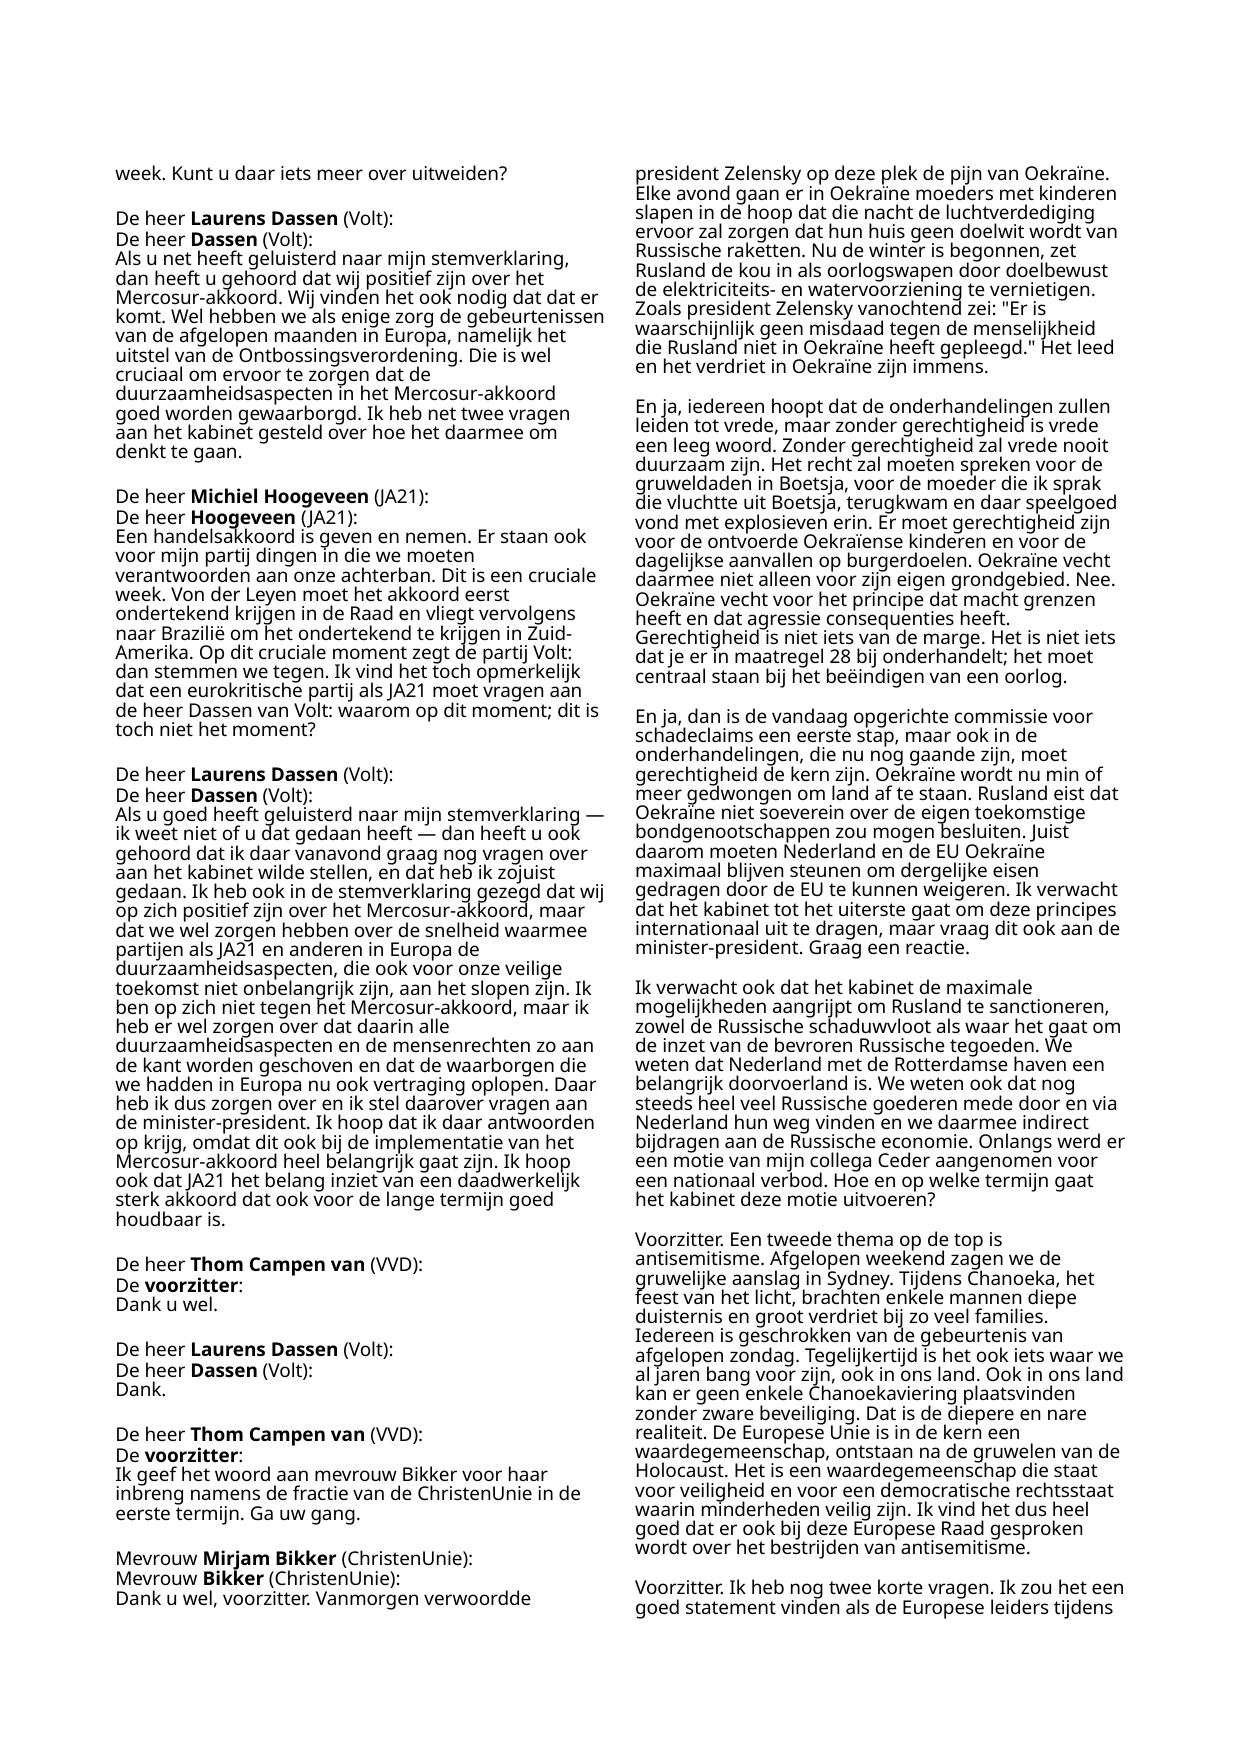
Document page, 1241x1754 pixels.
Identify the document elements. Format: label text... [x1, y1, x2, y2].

text Als u net heeft geluisterd naar mijn stemverklaring, dan heeft u gehoord dat wij positief zijn over het Mercosur-akkoord. Wij vinden het ook nodig dat dat er komt. Wel hebben we als enige zorg de gebeurtenissen van de afgelopen maanden in Europa, namelijk het uitstel van de Ontbossingsverordening. Die is wel cruciaal om ervoor te zorgen dat de duurzaamheidsaspecten in het Mercosur-akkoord goed worden gewaarborgd. Ik heb net twee vragen aan het kabinet gesteld over hoe het daarmee om denkt te gaan. [115, 250, 605, 462]
text De heer Laurens Dassen (Volt): [115, 1336, 605, 1362]
text De heer Dassen (Volt): [115, 231, 605, 250]
text Voorzitter. Een tweede thema op de top is antisemitisme. Afgelopen weekend zagen we de gruwelijke aanslag in Sydney. Tijdens Chanoeka, het feest van het licht, brachten enkele mannen diepe duisternis en groot verdriet bij zo veel families. Iedereen is geschrokken van de gebeurtenis van afgelopen zondag. Tegelijkertijd is het ook iets waar we al jaren bang voor zijn, ook in ons land. Ook in ons land kan er geen enkele Chanoekaviering plaatsvinden zonder zware beveiliging. Dat is de diepere en nare realiteit. De Europese Unie is in de kern een waardegemeenschap, ontstaan na de gruwelen van de Holocaust. Het is een waardegemeenschap die staat voor veiligheid en voor een democratische rechtsstaat waarin minderheden veilig zijn. Ik vind het dus heel goed dat er ook bij deze Europese Raad gesproken wordt over het bestrijden van antisemitisme. [635, 1231, 1125, 1559]
text De heer Hoogeveen (JA21): [115, 509, 605, 528]
text De voorzitter: [115, 1277, 605, 1296]
text Mevrouw Bikker (ChristenUnie): [115, 1570, 605, 1590]
text De heer Laurens Dassen (Volt): [115, 205, 605, 231]
text Voorzitter. Ik heb nog twee korte vragen. Ik zou het een goed statement vinden als de Europese leiders tijdens [635, 1579, 1125, 1618]
text En ja, iedereen hoopt dat de onderhandelingen zullen leiden tot vrede, maar zonder gerechtigheid is vrede een leeg woord. Zonder gerechtigheid zal vrede nooit duurzaam zijn. Het recht zal moeten spreken voor de gruweldaden in Boetsja, voor de moeder die ik sprak die vluchtte uit Boetsja, terugkwam en daar speelgoed vond met explosieven erin. Er moet gerechtigheid zijn voor de ontvoerde Oekraïense kinderen en voor de dagelijkse aanvallen op burgerdoelen. Oekraïne vecht daarmee niet alleen voor zijn eigen grondgebied. Nee. Oekraïne vecht voor het principe dat macht grenzen heeft en dat agressie consequenties heeft. Gerechtigheid is niet iets van de marge. Het is niet iets dat je er in maatregel 28 bij onderhandelt; het moet centraal staan bij het beëindigen van een oorlog. [635, 398, 1125, 687]
text president Zelensky op deze plek de pijn van Oekraïne. Elke avond gaan er in Oekraïne moeders met kinderen slapen in de hoop dat die nacht de luchtverdediging ervoor zal zorgen dat hun huis geen doelwit wordt van Russische raketten. Nu de winter is begonnen, zet Rusland de kou in als oorlogswapen door doelbewust de elektriciteits- en watervoorziening te vernietigen. Zoals president Zelensky vanochtend zei: "Er is waarschijnlijk geen misdaad tegen de menselijkheid die Rusland niet in Oekraïne heeft gepleegd." Het leed en het verdriet in Oekraïne zijn immens. [635, 165, 1125, 377]
text Mevrouw Mirjam Bikker (ChristenUnie): [115, 1545, 605, 1570]
text Als u goed heeft geluisterd naar mijn stemverklaring — ik weet niet of u dat gedaan heeft — dan heeft u ook gehoord dat ik daar vanavond graag nog vragen over aan het kabinet wilde stellen, en dat heb ik zojuist gedaan. Ik heb ook in de stemverklaring gezegd dat wij op zich positief zijn over het Mercosur-akkoord, maar dat we wel zorgen hebben over de snelheid waarmee partijen als JA21 en anderen in Europa de duurzaamheidsaspecten, die ook voor onze veilige toekomst niet onbelangrijk zijn, aan het slopen zijn. Ik ben op zich niet tegen het Mercosur-akkoord, maar ik heb er wel zorgen over dat daarin alle duurzaamheidsaspecten en de mensenrechten zo aan de kant worden geschoven en dat de waarborgen die we hadden in Europa nu ook vertraging oplopen. Daar heb ik dus zorgen over en ik stel daarover vragen aan de minister-president. Ik hoop dat ik daar antwoorden op krijg, omdat dit ook bij de implementatie van het Mercosur-akkoord heel belangrijk gaat zijn. Ik hoop ook dat JA21 het belang inziet van een daadwerkelijk sterk akkoord dat ook voor de lange termijn goed houdbaar is. [115, 806, 605, 1230]
text week. Kunt u daar iets meer over uitweiden? [115, 165, 605, 184]
text De heer Thom Campen van (VVD): [115, 1251, 605, 1277]
text Een handelsakkoord is geven en nemen. Er staan ook voor mijn partij dingen in die we moeten verantwoorden aan onze achterban. Dit is een cruciale week. Von der Leyen moet het akkoord eerst ondertekend krijgen in de Raad en vliegt vervolgens naar Brazilië om het ondertekend te krijgen in Zuid-Amerika. Op dit cruciale moment zegt de partij Volt: dan stemmen we tegen. Ik vind het toch opmerkelijk dat een eurokritische partij als JA21 moet vragen aan de heer Dassen van Volt: waarom op dit moment; dit is toch niet het moment? [115, 528, 605, 740]
text De heer Dassen (Volt): [115, 1362, 605, 1381]
text De heer Michiel Hoogeveen (JA21): [115, 483, 605, 509]
text Ik geef het woord aan mevrouw Bikker voor haar inbreng namens de fractie van de ChristenUnie in de eerste termijn. Ga uw gang. [115, 1466, 605, 1524]
text En ja, dan is de vandaag opgerichte commissie voor schadeclaims een eerste stap, maar ook in de onderhandelingen, die nu nog gaande zijn, moet gerechtigheid de kern zijn. Oekraïne wordt nu min of meer gedwongen om land af te staan. Rusland eist dat Oekraïne niet soeverein over de eigen toekomstige bondgenootschappen zou mogen besluiten. Juist daarom moeten Nederland en de EU Oekraïne maximaal blijven steunen om dergelijke eisen gedragen door de EU te kunnen weigeren. Ik verwacht dat het kabinet tot het uiterste gaat om deze principes internationaal uit te dragen, maar vraag dit ook aan de minister-president. Graag een reactie. [635, 708, 1125, 958]
text De heer Dassen (Volt): [115, 787, 605, 806]
text Dank. [115, 1381, 605, 1400]
text Dank u wel, voorzitter. Vanmorgen verwoordde [115, 1590, 605, 1609]
text De heer Laurens Dassen (Volt): [115, 761, 605, 787]
text De heer Thom Campen van (VVD): [115, 1421, 605, 1447]
text Dank u wel. [115, 1296, 605, 1315]
text De voorzitter: [115, 1447, 605, 1466]
text Ik verwacht ook dat het kabinet de maximale mogelijkheden aangrijpt om Rusland te sanctioneren, zowel de Russische schaduwvloot als waar het gaat om de inzet van de bevroren Russische tegoeden. We weten dat Nederland met de Rotterdamse haven een belangrijk doorvoerland is. We weten ook dat nog steeds heel veel Russische goederen mede door en via Nederland hun weg vinden en we daarmee indirect bijdragen aan de Russische economie. Onlangs werd er een motie van mijn collega Ceder aangenomen voor een nationaal verbod. Hoe en op welke termijn gaat het kabinet deze motie uitvoeren? [635, 979, 1125, 1210]
